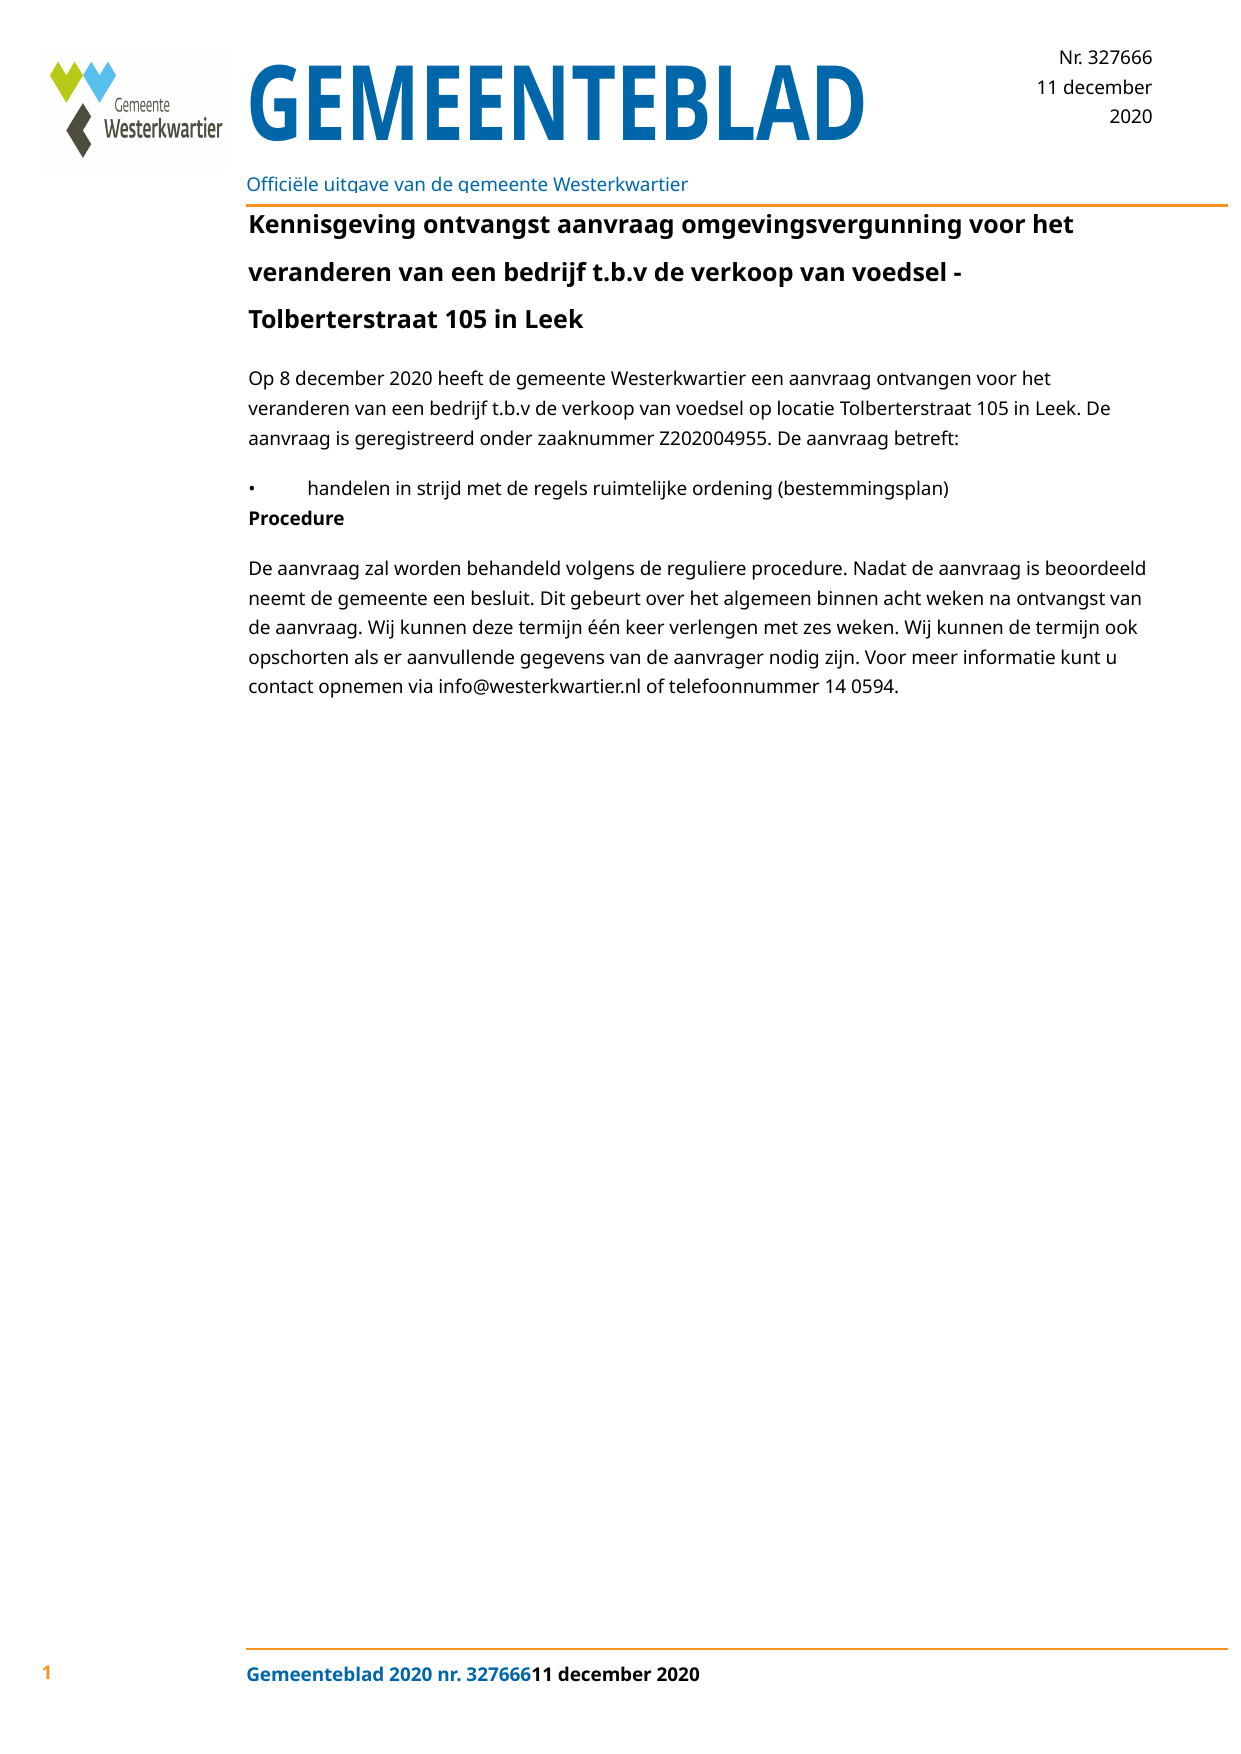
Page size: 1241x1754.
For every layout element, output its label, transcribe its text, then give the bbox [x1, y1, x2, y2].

list handelen in strijd met de regels ruimtelijke ordening (bestemmingsplan) [248, 475, 1152, 501]
text Op 8 december 2020 heeft de gemeente Westerkwartier een aanvraag ontvangen voor het veranderen van een bedrijf t.b.v de verkoop van voedsel op locatie Tolberterstraat 105 in Leek. De aanvraag is geregistreerd onder zaaknummer Z202004955. De aanvraag betreft: [248, 366, 1152, 450]
picture [41, 47, 231, 172]
text De aanvraag zal worden behandeld volgens de reguliere procedure. Nadat de aanvraag is beoordeeld neemt de gemeente een besluit. Dit gebeurt over het algemeen binnen acht weken na ontvangst van de aanvraag. Wij kunnen deze termijn één keer verlengen met zes weken. Wij kunnen de termijn ook opschorten als er aanvullende gegevens van de aanvrager nodig zijn. Voor meer informatie kunt u contact opnemen via info@westerkwartier.nl of telefoonnummer 14 0594. [248, 555, 1152, 699]
text Kennisgeving ontvangst aanvraag omgevingsvergunning voor het veranderen van een bedrijf t.b.v de verkoop van voedsel - Tolberterstraat 105 in Leek [248, 207, 1152, 336]
text Procedure [248, 505, 1152, 530]
